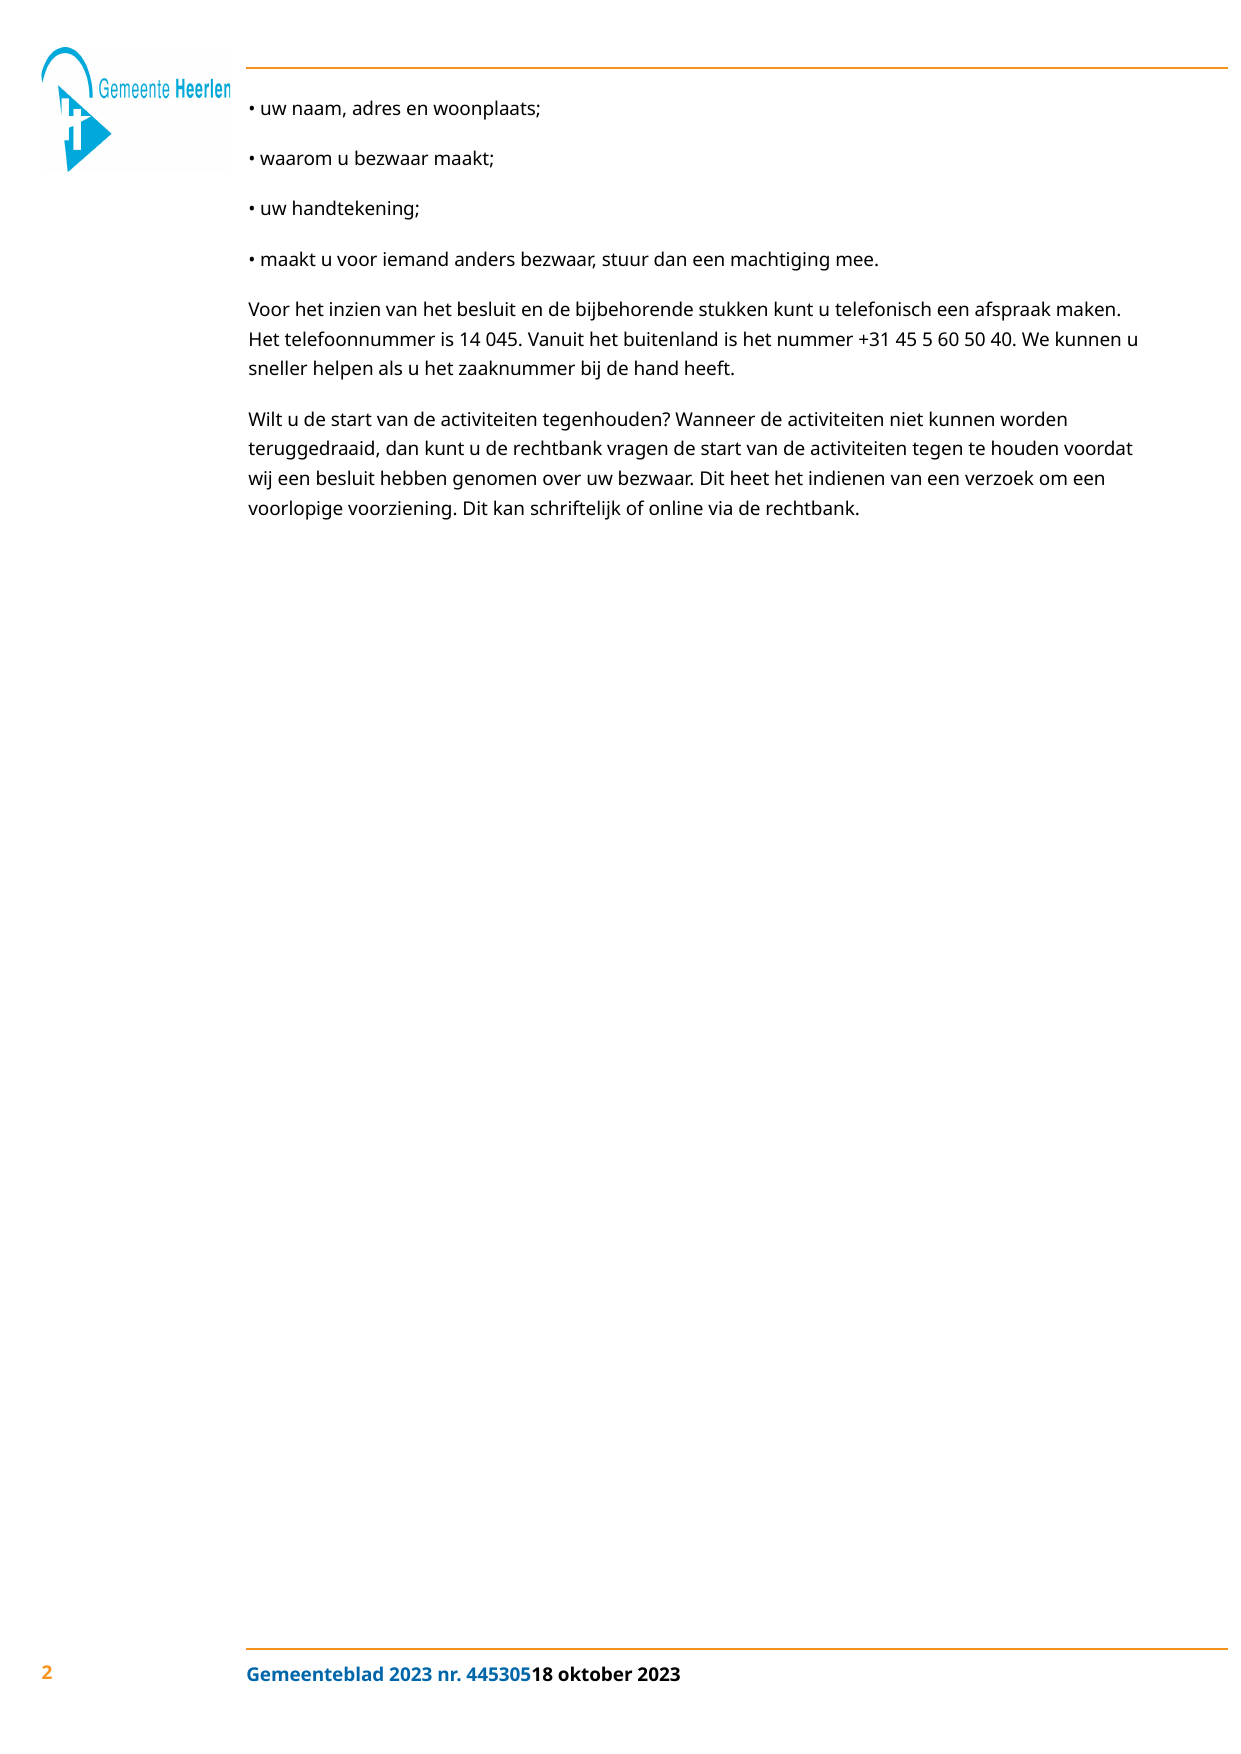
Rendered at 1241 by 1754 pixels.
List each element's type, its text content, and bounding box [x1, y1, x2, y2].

text • waarom u bezwaar maakt; [248, 145, 1152, 171]
text • uw handtekening; [248, 196, 1152, 221]
picture [41, 47, 59, 70]
picture [41, 47, 231, 172]
text • uw naam, adres en woonplaats; [248, 95, 1152, 121]
text • maakt u voor iemand anders bezwaar, stuur dan een machtiging mee. [248, 246, 1152, 272]
text Wilt u de start van de activiteiten tegenhouden? Wanneer de activiteiten niet kunnen worden teruggedraaid, dan kunt u de rechtbank vragen de start van de activiteiten tegen te houden voordat wij een besluit hebben genomen over uw bezwaar. Dit heet het indienen van een verzoek om een voorlopige voorziening. Dit kan schriftelijk of online via de rechtbank. [248, 406, 1152, 521]
text Voor het inzien van het besluit en de bijbehorende stukken kunt u telefonisch een afspraak maken. Het telefoonnummer is 14 045. Vanuit het buitenland is het nummer +31 45 5 60 50 40. We kunnen u sneller helpen als u het zaaknummer bij de hand heeft. [248, 296, 1152, 381]
